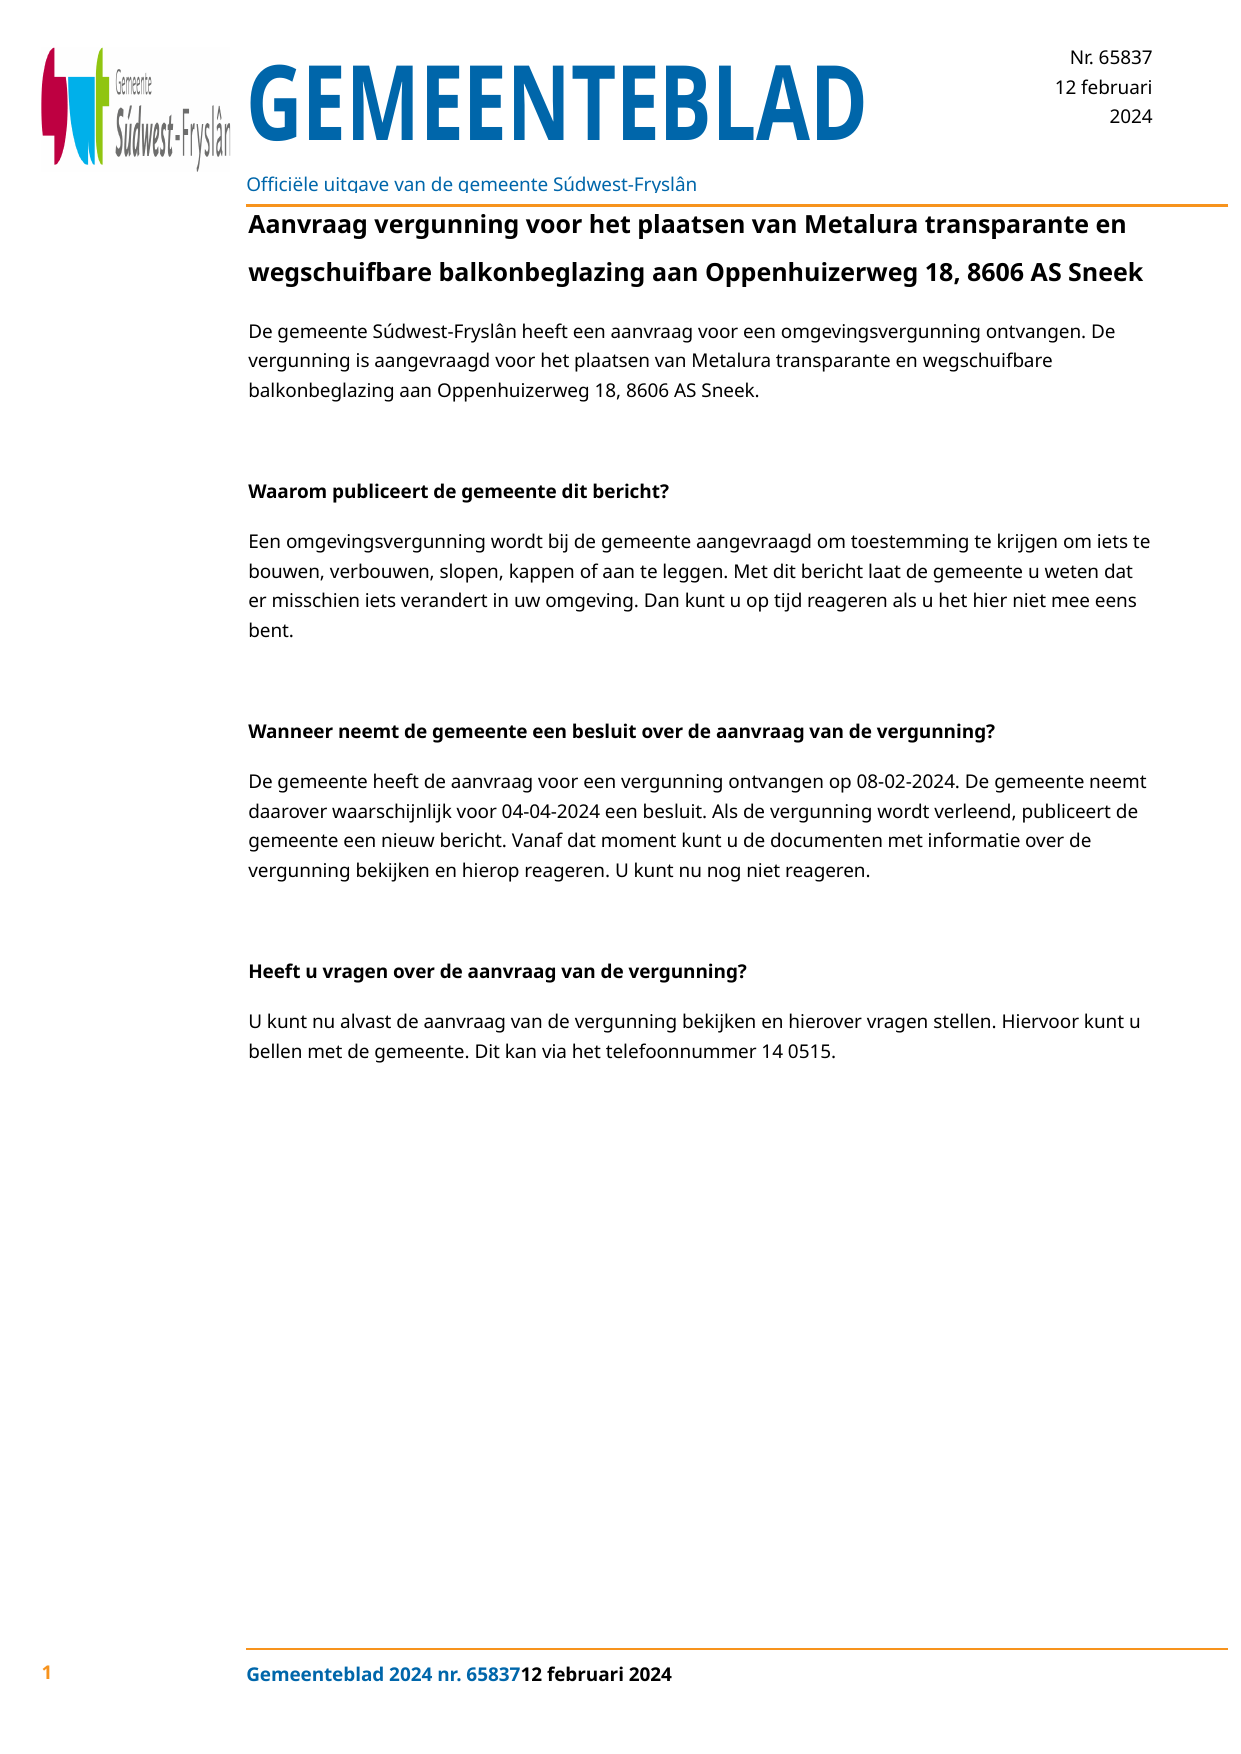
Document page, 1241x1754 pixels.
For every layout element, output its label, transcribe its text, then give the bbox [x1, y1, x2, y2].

text Een omgevingsvergunning wordt bij de gemeente aangevraagd om toestemming te krijgen om iets te bouwen, verbouwen, slopen, kappen of aan te leggen. Met dit bericht laat de gemeente u weten dat er misschien iets verandert in uw omgeving. Dan kunt u op tijd reageren als u het hier niet mee eens bent. [248, 528, 1152, 643]
picture [41, 47, 231, 172]
text Aanvraag vergunning voor het plaatsen van Metalura transparante en wegschuifbare balkonbeglazing aan Oppenhuizerweg 18, 8606 AS Sneek [248, 207, 1152, 288]
text Heeft u vragen over de aanvraag van de vergunning? [248, 958, 1152, 984]
text De gemeente heeft de aanvraag voor een vergunning ontvangen op 08-02-2024. De gemeente neemt daarover waarschijnlijk voor 04-04-2024 een besluit. Als de vergunning wordt verleend, publiceert de gemeente een nieuw bericht. Vanaf dat moment kunt u de documenten met informatie over de vergunning bekijken en hierop reageren. U kunt nu nog niet reageren. [248, 768, 1152, 883]
text Waarom publiceert de gemeente dit bericht? [248, 478, 1152, 504]
text Wanneer neemt de gemeente een besluit over de aanvraag van de vergunning? [248, 718, 1152, 744]
text U kunt nu alvast de aanvraag van de vergunning bekijken en hierover vragen stellen. Hiervoor kunt u bellen met de gemeente. Dit kan via het telefoonnummer 14 0515. [248, 1008, 1152, 1064]
text De gemeente Súdwest-Fryslân heeft een aanvraag voor een omgevingsvergunning ontvangen. De vergunning is aangevraagd voor het plaatsen van Metalura transparante en wegschuifbare balkonbeglazing aan Oppenhuizerweg 18, 8606 AS Sneek. [248, 318, 1152, 403]
